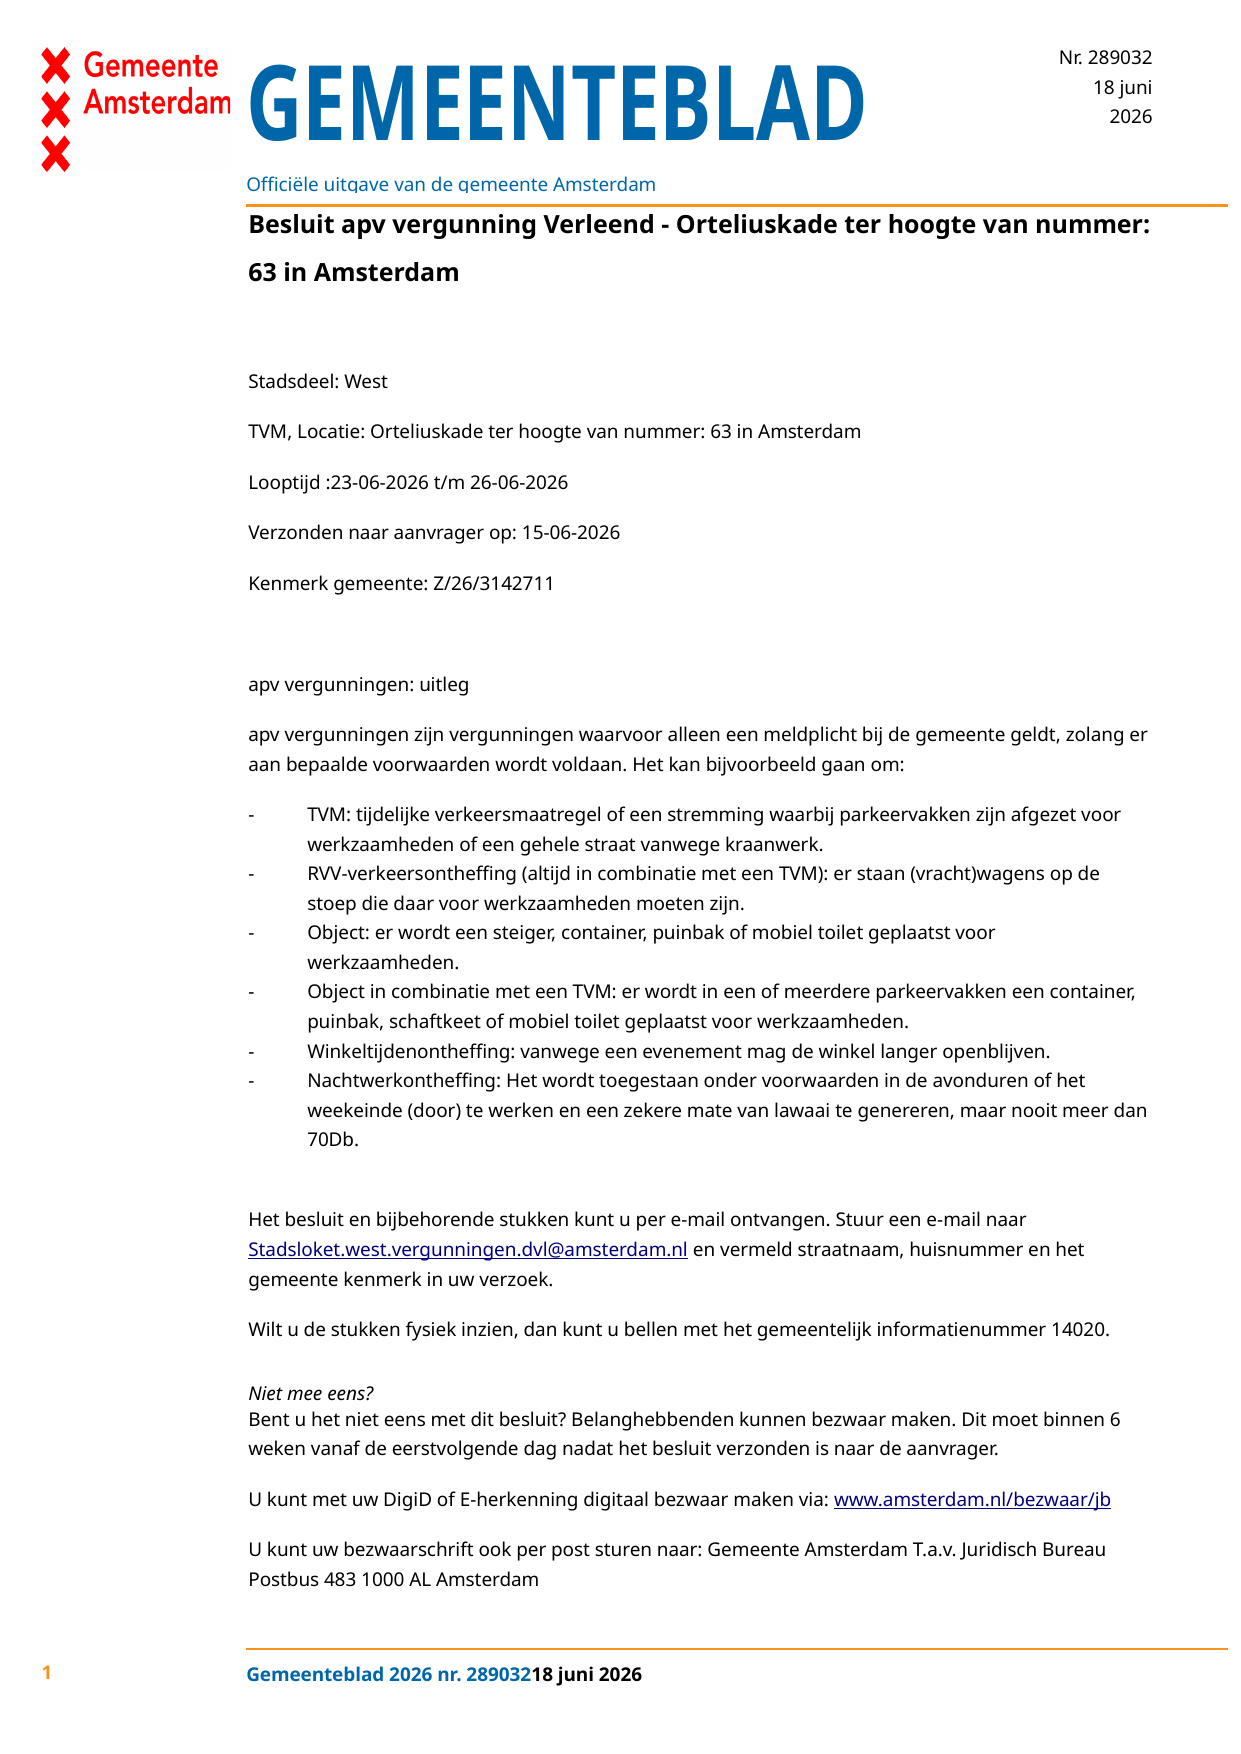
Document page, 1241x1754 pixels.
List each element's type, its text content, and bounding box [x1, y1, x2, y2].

text Niet mee eens? [248, 1380, 1152, 1406]
text Looptijd :23-06-2026 t/m 26-06-2026 [248, 469, 1152, 495]
text U kunt uw bezwaarschrift ook per post sturen naar: Gemeente Amsterdam T.a.v. Juridisch Bureau Postbus 483 1000 AL Amsterdam [248, 1536, 1152, 1592]
text Wilt u de stukken fysiek inzien, dan kunt u bellen met het gemeentelijk informatienummer 14020. [248, 1316, 1152, 1342]
list Nachtwerkontheffing: Het wordt toegestaan onder voorwaarden in de avonduren of het weekeinde (door) te werken en een zekere mate van lawaai te genereren, maar nooit meer dan 70Db. [248, 1067, 1152, 1152]
picture [41, 47, 231, 172]
list Object: er wordt een steiger, container, puinbak of mobiel toilet geplaatst voor werkzaamheden. [248, 919, 1152, 975]
text Bent u het niet eens met dit besluit? Belanghebbenden kunnen bezwaar maken. Dit moet binnen 6 weken vanaf de eerstvolgende dag nadat het besluit verzonden is naar de aanvrager. [248, 1406, 1152, 1461]
text Besluit apv vergunning Verleend - Orteliuskade ter hoogte van nummer: 63 in Amsterdam [248, 207, 1152, 288]
text Verzonden naar aanvrager op: 15-06-2026 [248, 519, 1152, 545]
list RVV-verkeersontheffing (altijd in combinatie met een TVM): er staan (vracht)wagens op de stoep die daar voor werkzaamheden moeten zijn. [248, 860, 1152, 916]
text apv vergunningen zijn vergunningen waarvoor alleen een meldplicht bij de gemeente geldt, zolang er aan bepaalde voorwaarden wordt voldaan. Het kan bijvoorbeeld gaan om: [248, 721, 1152, 777]
text TVM, Locatie: Orteliuskade ter hoogte van nummer: 63 in Amsterdam [248, 419, 1152, 444]
list TVM: tijdelijke verkeersmaatregel of een stremming waarbij parkeervakken zijn afgezet voor werkzaamheden of een gehele straat vanwege kraanwerk. [248, 801, 1152, 857]
list Winkeltijdenontheffing: vanwege een evenement mag de winkel langer openblijven. [248, 1038, 1152, 1064]
text Het besluit en bijbehorende stukken kunt u per e-mail ontvangen. Stuur een e-mail naar Stadsloket.west.vergunningen.dvl@amsterdam.nl en vermeld straatnaam, huisnummer en het gemeente kenmerk in uw verzoek. [248, 1207, 1152, 1292]
text apv vergunningen: uitleg [248, 671, 1152, 697]
list Object in combinatie met een TVM: er wordt in een of meerdere parkeervakken een container, puinbak, schaftkeet of mobiel toilet geplaatst voor werkzaamheden. [248, 979, 1152, 1034]
text Kenmerk gemeente: Z/26/3142711 [248, 570, 1152, 596]
text U kunt met uw DigiD of E-herkenning digitaal bezwaar maken via: www.amsterdam.nl/bezwaar/jb [248, 1486, 1152, 1512]
text Stadsdeel: West [248, 368, 1152, 394]
